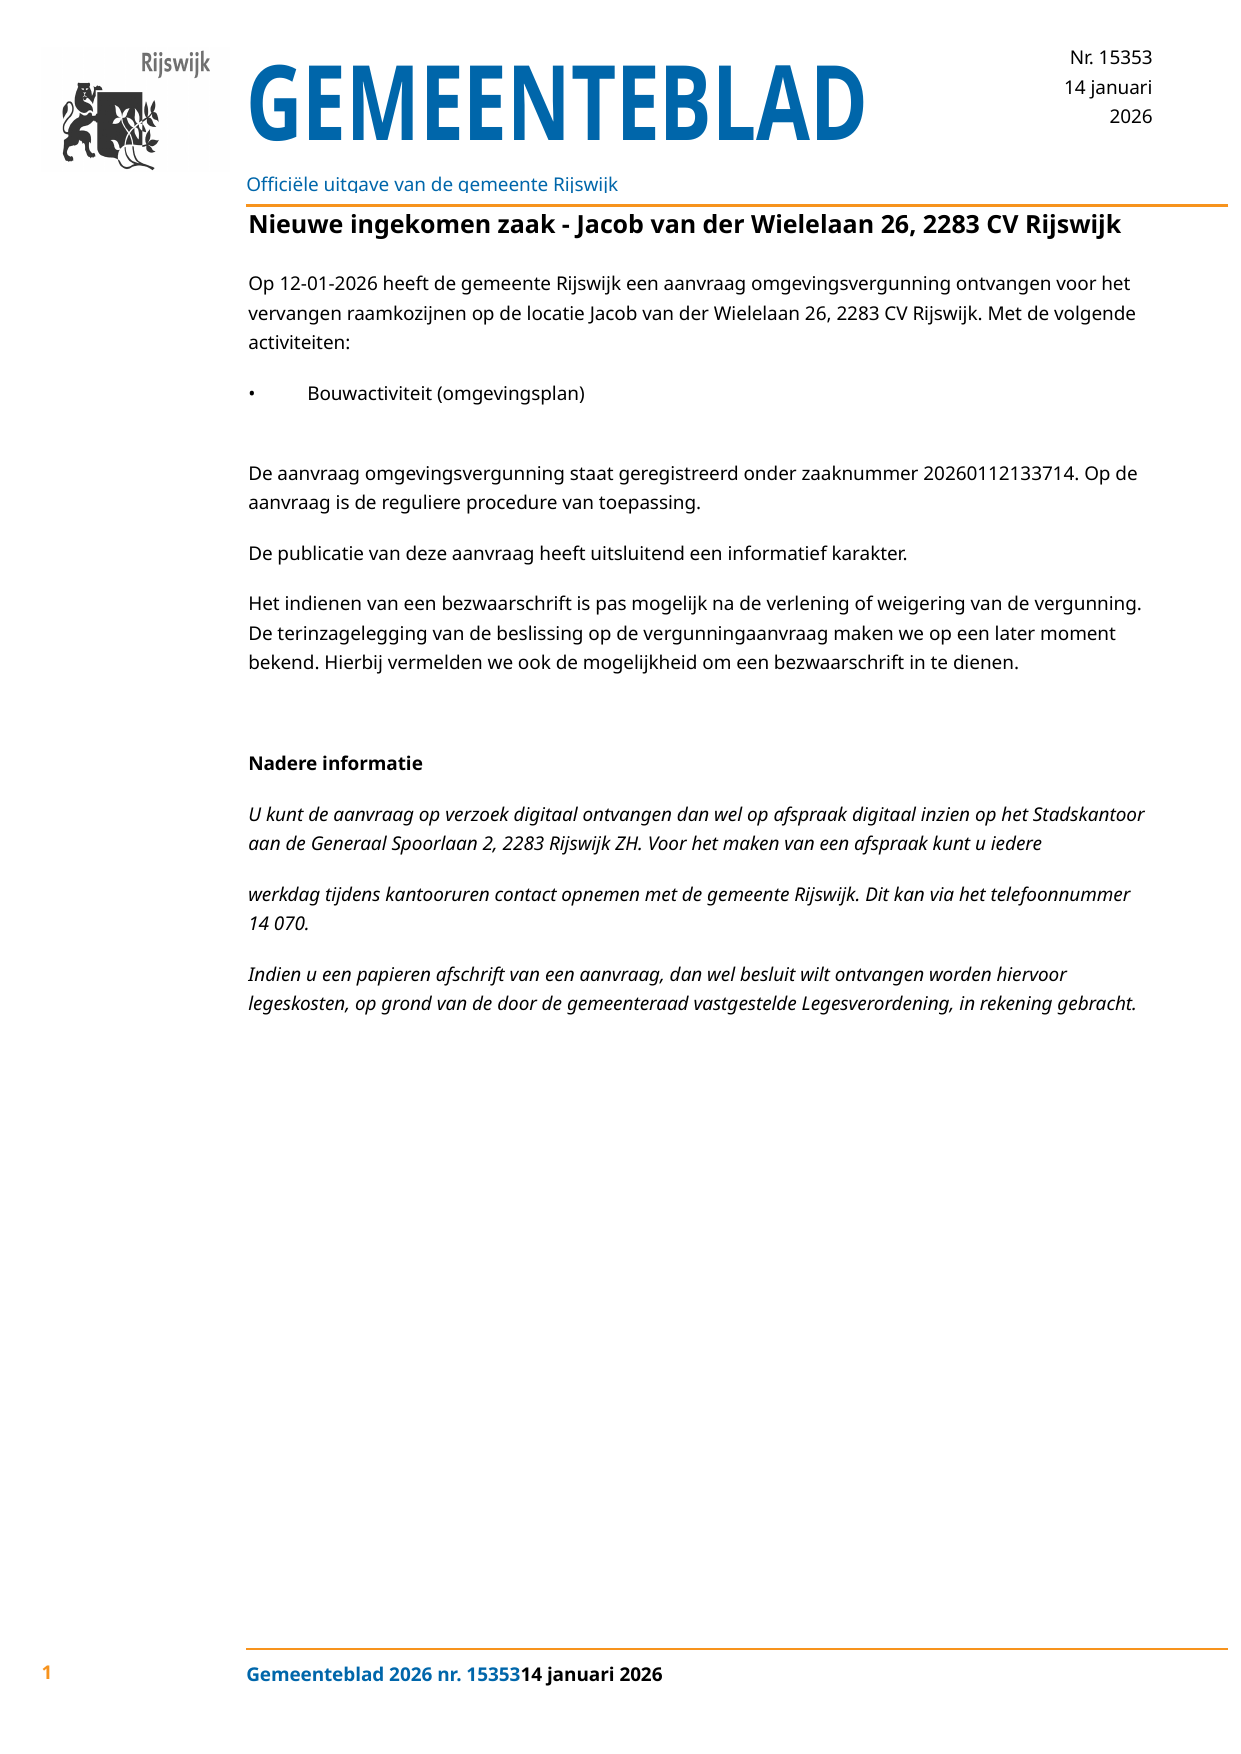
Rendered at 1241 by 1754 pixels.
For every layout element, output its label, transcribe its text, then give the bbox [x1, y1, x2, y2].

text Op 12-01-2026 heeft de gemeente Rijswijk een aanvraag omgevingsvergunning ontvangen voor het vervangen raamkozijnen op de locatie Jacob van der Wielelaan 26, 2283 CV Rijswijk. Met de volgende activiteiten: [248, 270, 1152, 355]
text Indien u een papieren afschrift van een aanvraag, dan wel besluit wilt ontvangen worden hiervoor legeskosten, op grond van de door de gemeenteraad vastgestelde Legesverordening, in rekening gebracht. [248, 961, 1152, 1016]
text De aanvraag omgevingsvergunning staat geregistreerd onder zaaknummer 20260112133714. Op de aanvraag is de reguliere procedure van toepassing. [248, 460, 1152, 515]
text werkdag tijdens kantooruren contact opnemen met de gemeente Rijswijk. Dit kan via het telefoonnummer 14 070. [248, 881, 1152, 936]
text Nadere informatie [248, 750, 1152, 776]
text U kunt de aanvraag op verzoek digitaal ontvangen dan wel op afspraak digitaal inzien op het Stadskantoor aan de Generaal Spoorlaan 2, 2283 Rijswijk ZH. Voor het maken van een afspraak kunt u iedere [248, 801, 1152, 856]
text De publicatie van deze aanvraag heeft uitsluitend een informatief karakter. [248, 540, 1152, 566]
text Het indienen van een bezwaarschrift is pas mogelijk na de verlening of weigering van de vergunning. De terinzagelegging van de beslissing op de vergunningaanvraag maken we op een later moment bekend. Hierbij vermelden we ook de mogelijkheid om een bezwaarschrift in te dienen. [248, 590, 1152, 675]
picture [41, 47, 231, 172]
text Nieuwe ingekomen zaak - Jacob van der Wielelaan 26, 2283 CV Rijswijk [248, 207, 1152, 241]
list Bouwactiviteit (omgevingsplan) [248, 380, 1152, 406]
